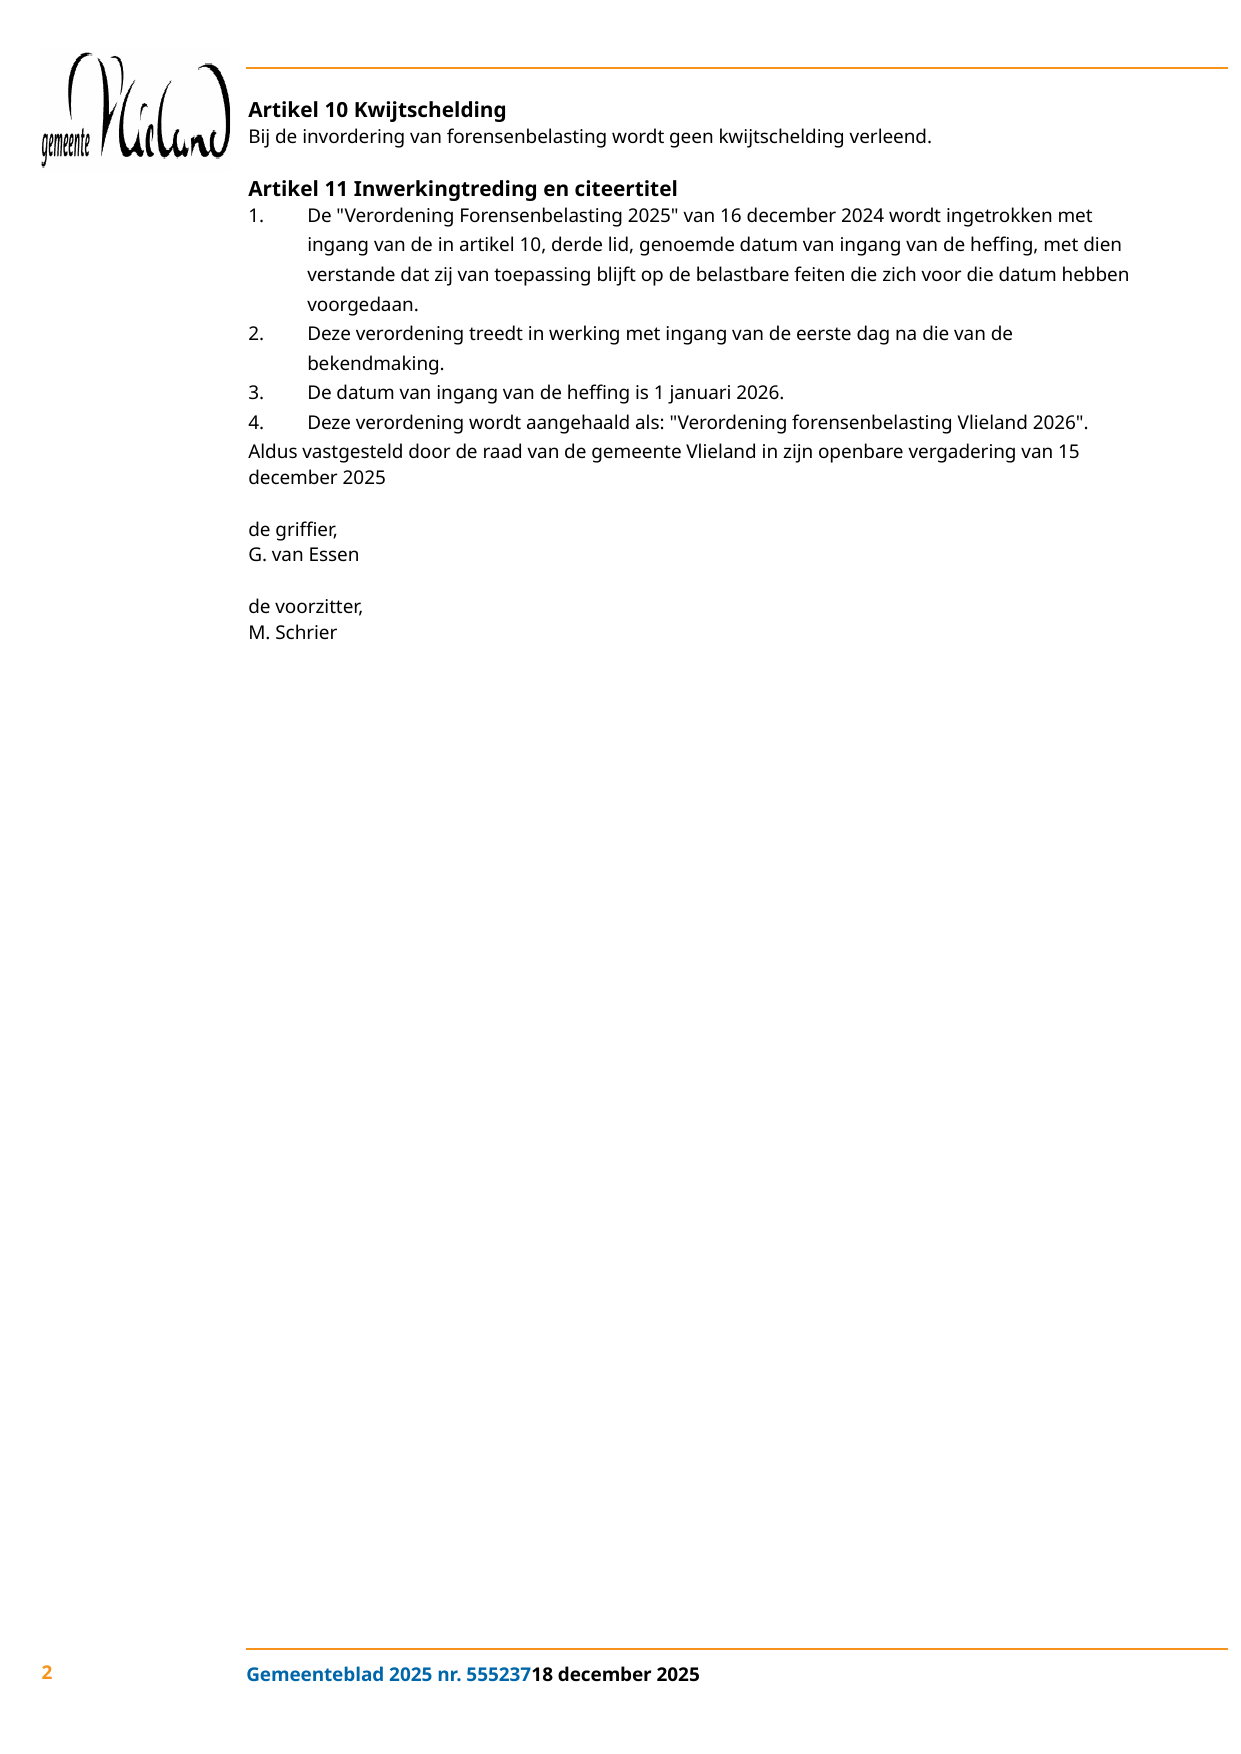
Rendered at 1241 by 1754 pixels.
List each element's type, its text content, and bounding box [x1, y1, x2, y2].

picture [41, 47, 231, 172]
text G. van Essen [248, 542, 1152, 567]
text Bij de invordering van forensenbelasting wordt geen kwijtschelding verleend. [248, 123, 1152, 149]
text de voorzitter, [248, 593, 1152, 619]
text M. Schrier [248, 619, 1152, 644]
list Deze verordening treedt in werking met ingang van de eerste dag na die van de bekendmaking. [248, 320, 1152, 376]
list Deze verordening wordt aangehaald als: "Verordening forensenbelasting Vlieland 2026". [248, 409, 1152, 435]
text Artikel 11 Inwerkingtreding en citeertitel [248, 174, 1152, 202]
text Artikel 10 Kwijtschelding [248, 95, 1152, 123]
text de griffier, [248, 516, 1152, 542]
list De "Verordening Forensenbelasting 2025" van 16 december 2024 wordt ingetrokken met ingang van de in artikel 10, derde lid, genoemde datum van ingang van de heffing, met dien verstande dat zij van toepassing blijft op de belastbare feiten die zich voor die datum hebben voorgedaan. [248, 202, 1152, 317]
list De datum van ingang van de heffing is 1 januari 2026. [248, 379, 1152, 405]
text Aldus vastgesteld door de raad van de gemeente Vlieland in zijn openbare vergadering van 15 december 2025 [248, 439, 1152, 490]
